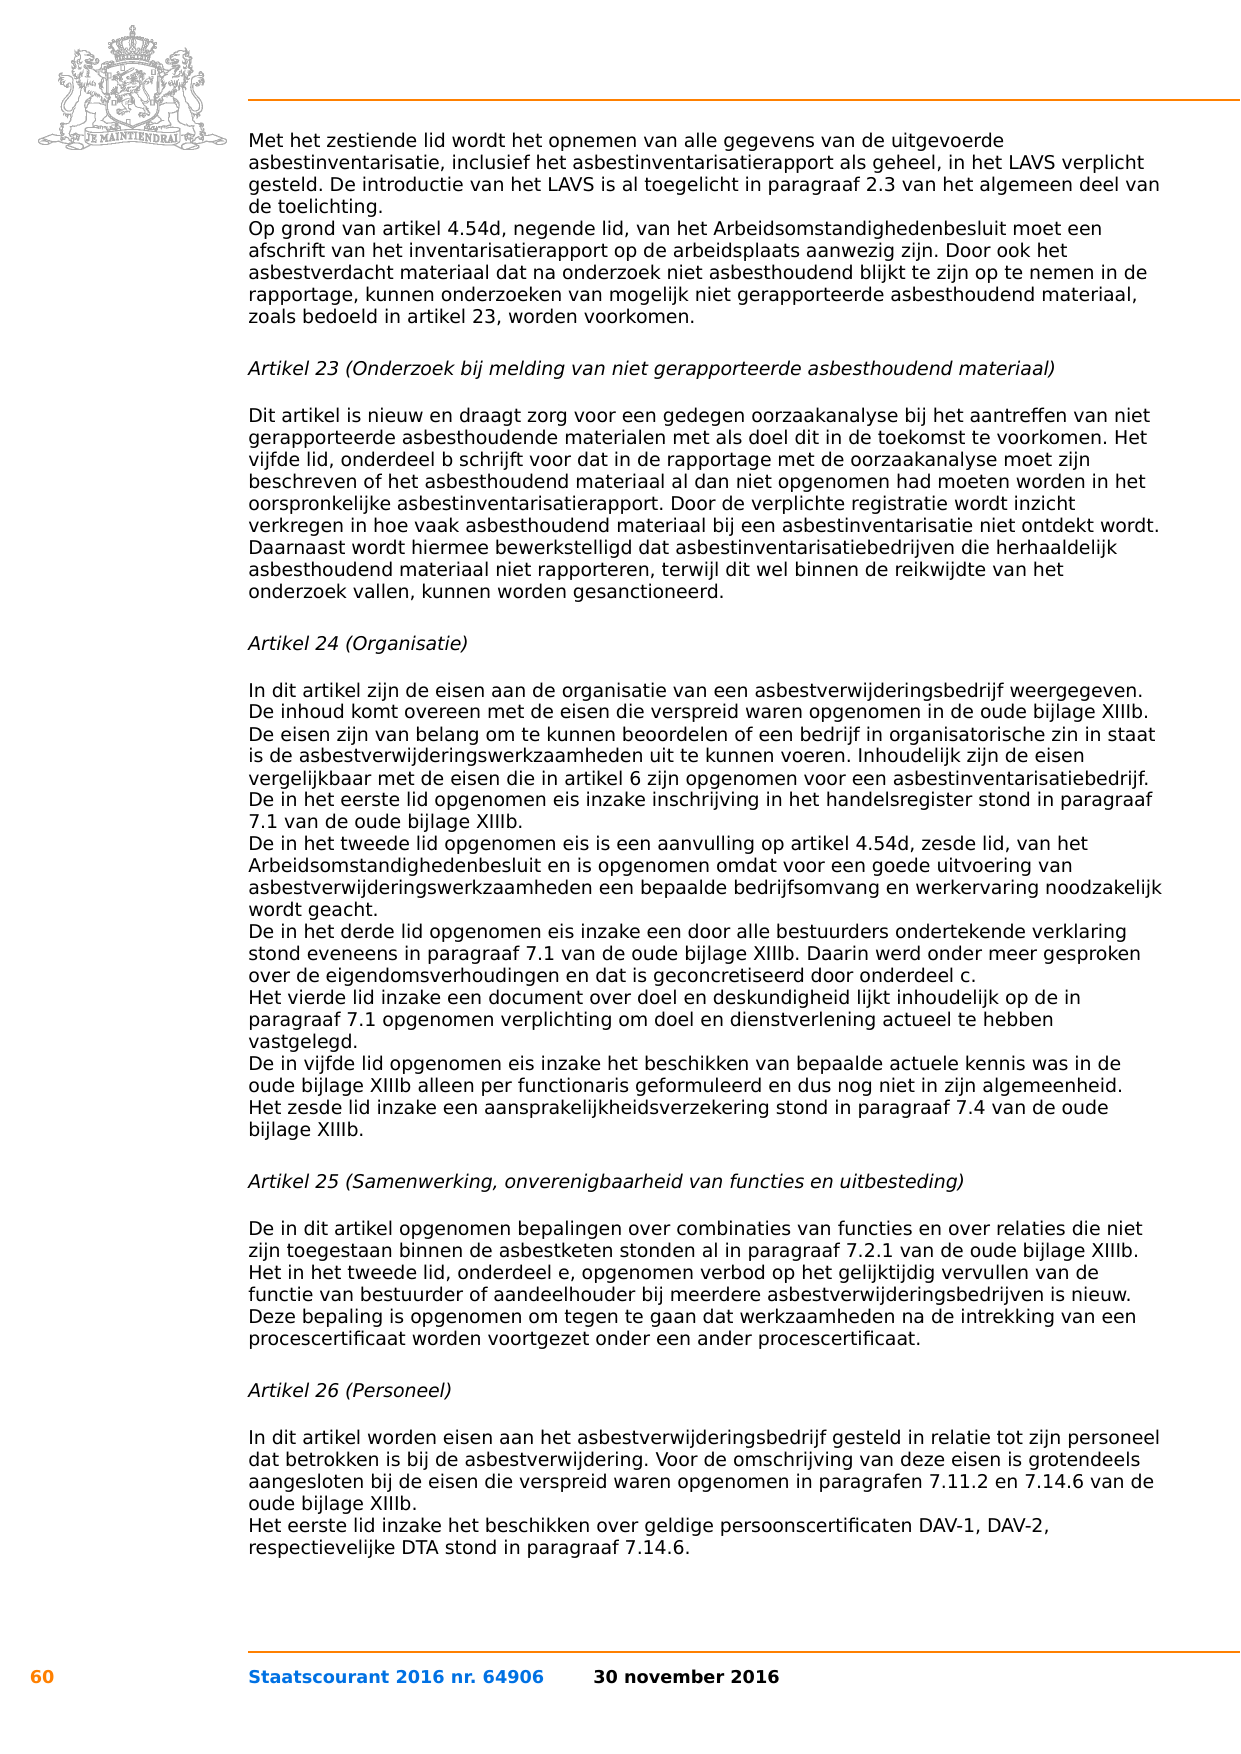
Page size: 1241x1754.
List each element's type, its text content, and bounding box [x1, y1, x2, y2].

text Het eerste lid inzake het beschikken over geldige persoonscertificaten DAV-1, DAV-2, respectievelijke DTA stond in paragraaf 7.14.6. [248, 1515, 1163, 1559]
picture [38, 25, 227, 150]
text De in het derde lid opgenomen eis inzake een door alle bestuurders ondertekende verklaring stond eveneens in paragraaf 7.1 van de oude bijlage XIIIb. Daarin werd onder meer gesproken over de eigendomsverhoudingen en dat is geconcretiseerd door onderdeel c. [248, 921, 1163, 987]
subtitle Artikel 26 (Personeel) [248, 1380, 1163, 1402]
text Het zesde lid inzake een aansprakelijkheidsverzekering stond in paragraaf 7.4 van de oude bijlage XIIIb. [248, 1097, 1163, 1141]
text Dit artikel is nieuw en draagt zorg voor een gedegen oorzaakanalyse bij het aantreffen van niet gerapporteerde asbesthoudende materialen met als doel dit in de toekomst te voorkomen. Het vijfde lid, onderdeel b schrijft voor dat in de rapportage met de oorzaakanalyse moet zijn beschreven of het asbesthoudend materiaal al dan niet opgenomen had moeten worden in het oorspronkelijke asbestinventarisatierapport. Door de verplichte registratie wordt inzicht verkregen in hoe vaak asbesthoudend materiaal bij een asbestinventarisatie niet ontdekt wordt. Daarnaast wordt hiermee bewerkstelligd dat asbestinventarisatiebedrijven die herhaaldelijk asbesthoudend materiaal niet rapporteren, terwijl dit wel binnen de reikwijdte van het onderzoek vallen, kunnen worden gesanctioneerd. [248, 405, 1163, 602]
text Op grond van artikel 4.54d, negende lid, van het Arbeidsomstandighedenbesluit moet een afschrift van het inventarisatierapport op de arbeidsplaats aanwezig zijn. Door ook het asbestverdacht materiaal dat na onderzoek niet asbesthoudend blijkt te zijn op te nemen in de rapportage, kunnen onderzoeken van mogelijk niet gerapporteerde asbesthoudend materiaal, zoals bedoeld in artikel 23, worden voorkomen. [248, 218, 1163, 328]
text De in dit artikel opgenomen bepalingen over combinaties van functies en over relaties die niet zijn toegestaan binnen de asbestketen stonden al in paragraaf 7.2.1 van de oude bijlage XIIIb. Het in het tweede lid, onderdeel e, opgenomen verbod op het gelijktijdig vervullen van de functie van bestuurder of aandeelhouder bij meerdere asbestverwijderingsbedrijven is nieuw. Deze bepaling is opgenomen om tegen te gaan dat werkzaamheden na de intrekking van een procescertificaat worden voortgezet onder een ander procescertificaat. [248, 1218, 1163, 1350]
text In dit artikel zijn de eisen aan de organisatie van een asbestverwijderingsbedrijf weergegeven. De inhoud komt overeen met de eisen die verspreid waren opgenomen in de oude bijlage XIIIb. De eisen zijn van belang om te kunnen beoordelen of een bedrijf in organisatorische zin in staat is de asbestverwijderingswerkzaamheden uit te kunnen voeren. Inhoudelijk zijn de eisen vergelijkbaar met de eisen die in artikel 6 zijn opgenomen voor een asbestinventarisatiebedrijf. [248, 679, 1163, 789]
text Het vierde lid inzake een document over doel en deskundigheid lijkt inhoudelijk op de in paragraaf 7.1 opgenomen verplichting om doel en dienstverlening actueel te hebben vastgelegd. [248, 987, 1163, 1053]
subtitle Artikel 24 (Organisatie) [248, 632, 1163, 654]
text De in vijfde lid opgenomen eis inzake het beschikken van bepaalde actuele kennis was in de oude bijlage XIIIb alleen per functionaris geformuleerd en dus nog niet in zijn algemeenheid. [248, 1053, 1163, 1097]
text Met het zestiende lid wordt het opnemen van alle gegevens van de uitgevoerde asbestinventarisatie, inclusief het asbestinventarisatierapport als geheel, in het LAVS verplicht gesteld. De introductie van het LAVS is al toegelicht in paragraaf 2.3 van het algemeen deel van de toelichting. [248, 130, 1163, 218]
text De in het eerste lid opgenomen eis inzake inschrijving in het handelsregister stond in paragraaf 7.1 van de oude bijlage XIIIb. [248, 789, 1163, 833]
text De in het tweede lid opgenomen eis is een aanvulling op artikel 4.54d, zesde lid, van het Arbeidsomstandighedenbesluit en is opgenomen omdat voor een goede uitvoering van asbestverwijderingswerkzaamheden een bepaalde bedrijfsomvang en werkervaring noodzakelijk wordt geacht. [248, 833, 1163, 921]
text In dit artikel worden eisen aan het asbestverwijderingsbedrijf gesteld in relatie tot zijn personeel dat betrokken is bij de asbestverwijdering. Voor de omschrijving van deze eisen is grotendeels aangesloten bij de eisen die verspreid waren opgenomen in paragrafen 7.11.2 en 7.14.6 van de oude bijlage XIIIb. [248, 1427, 1163, 1515]
subtitle Artikel 23 (Onderzoek bij melding van niet gerapporteerde asbesthoudend materiaal) [248, 358, 1163, 380]
subtitle Artikel 25 (Samenwerking, onverenigbaarheid van functies en uitbesteding) [248, 1171, 1163, 1193]
